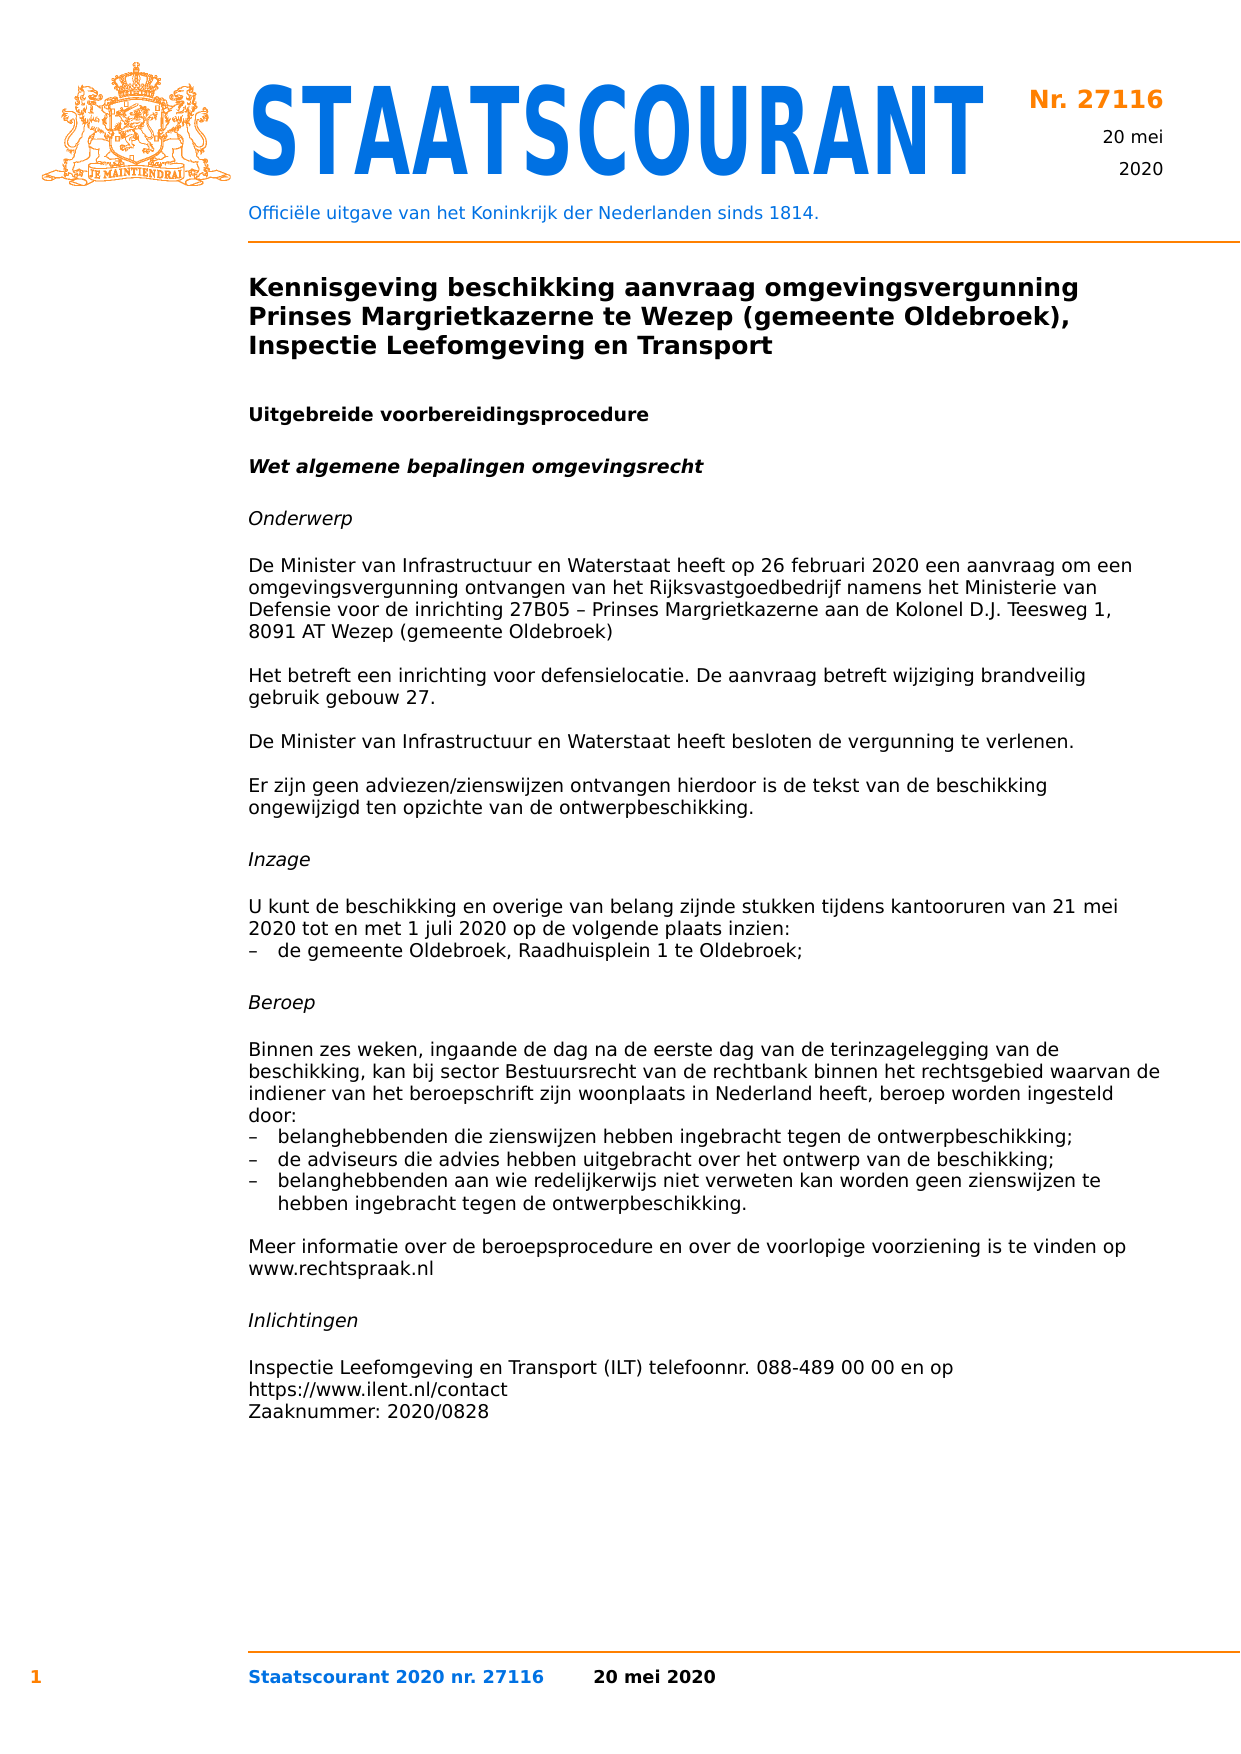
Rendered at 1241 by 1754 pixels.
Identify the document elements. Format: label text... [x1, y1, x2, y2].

text De Minister van Infrastructuur en Waterstaat heeft op 26 februari 2020 een aanvraag om een omgevingsvergunning ontvangen van het Rijksvastgoedbedrijf namens het Ministerie van Defensie voor de inrichting 27B05 – Prinses Margrietkazerne aan de Kolonel D.J. Teesweg 1, 8091 AT Wezep (gemeente Oldebroek) [248, 555, 1163, 643]
subtitle Onderwerp [248, 508, 1163, 530]
table_cell Officiële uitgave van het Koninkrijk der Nederlanden sinds 1814. [248, 203, 1240, 241]
subtitle Uitgebreide voorbereidingsprocedure [248, 404, 1163, 426]
subtitle Inlichtingen [248, 1310, 1163, 1332]
picture [41, 62, 231, 186]
text Binnen zes weken, ingaande de dag na de eerste dag van de terinzagelegging van de beschikking, kan bij sector Bestuursrecht van de rechtbank binnen het rechtsgebied waarvan de indiener van het beroepschrift zijn woonplaats in Nederland heeft, beroep worden ingesteld door: [248, 1038, 1163, 1126]
table_header Nr. 27116 [998, 62, 1240, 121]
text Er zijn geen adviezen/zienswijzen ontvangen hierdoor is de tekst van de beschikking ongewijzigd ten opzichte van de ontwerpbeschikking. [248, 775, 1163, 819]
table_header STAATSCOURANT [248, 62, 998, 203]
subtitle Beroep [248, 992, 1163, 1013]
text Inspectie Leefomgeving en Transport (ILT) telefoonnr. 088-489 00 00 en op https://www.ilent.nl/contact [248, 1357, 1163, 1401]
text De Minister van Infrastructuur en Waterstaat heeft besloten de vergunning te verlenen. [248, 731, 1163, 753]
text U kunt de beschikking en overige van belang zijnde stukken tijdens kantooruren van 21 mei 2020 tot en met 1 juli 2020 op de volgende plaats inzien: [248, 896, 1163, 939]
table_cell 2020 [998, 153, 1240, 203]
table_header [25, 62, 248, 241]
text – belanghebbenden die zienswijzen hebben ingebracht tegen de ontwerpbeschikking; [248, 1126, 1163, 1148]
text – de adviseurs die advies hebben uitgebracht over het ontwerp van de beschikking; [248, 1148, 1163, 1170]
subtitle Wet algemene bepalingen omgevingsrecht [248, 456, 1163, 478]
text Meer informatie over de beroepsprocedure en over de voorlopige voorziening is te vinden op www.rechtspraak.nl [248, 1236, 1163, 1280]
text Het betreft een inrichting voor defensielocatie. De aanvraag betreft wijziging brandveilig gebruik gebouw 27. [248, 665, 1163, 709]
subtitle Kennisgeving beschikking aanvraag omgevingsvergunning Prinses Margrietkazerne te Wezep (gemeente Oldebroek), Inspectie Leefomgeving en Transport [248, 273, 1163, 361]
text Zaaknummer: 2020/0828 [248, 1401, 1163, 1423]
table_cell 20 mei [998, 121, 1240, 153]
text – de gemeente Oldebroek, Raadhuisplein 1 te Oldebroek; [248, 939, 1163, 962]
subtitle Inzage [248, 849, 1163, 871]
text – belanghebbenden aan wie redelijkerwijs niet verweten kan worden geen zienswijzen te hebben ingebracht tegen de ontwerpbeschikking. [248, 1170, 1163, 1214]
